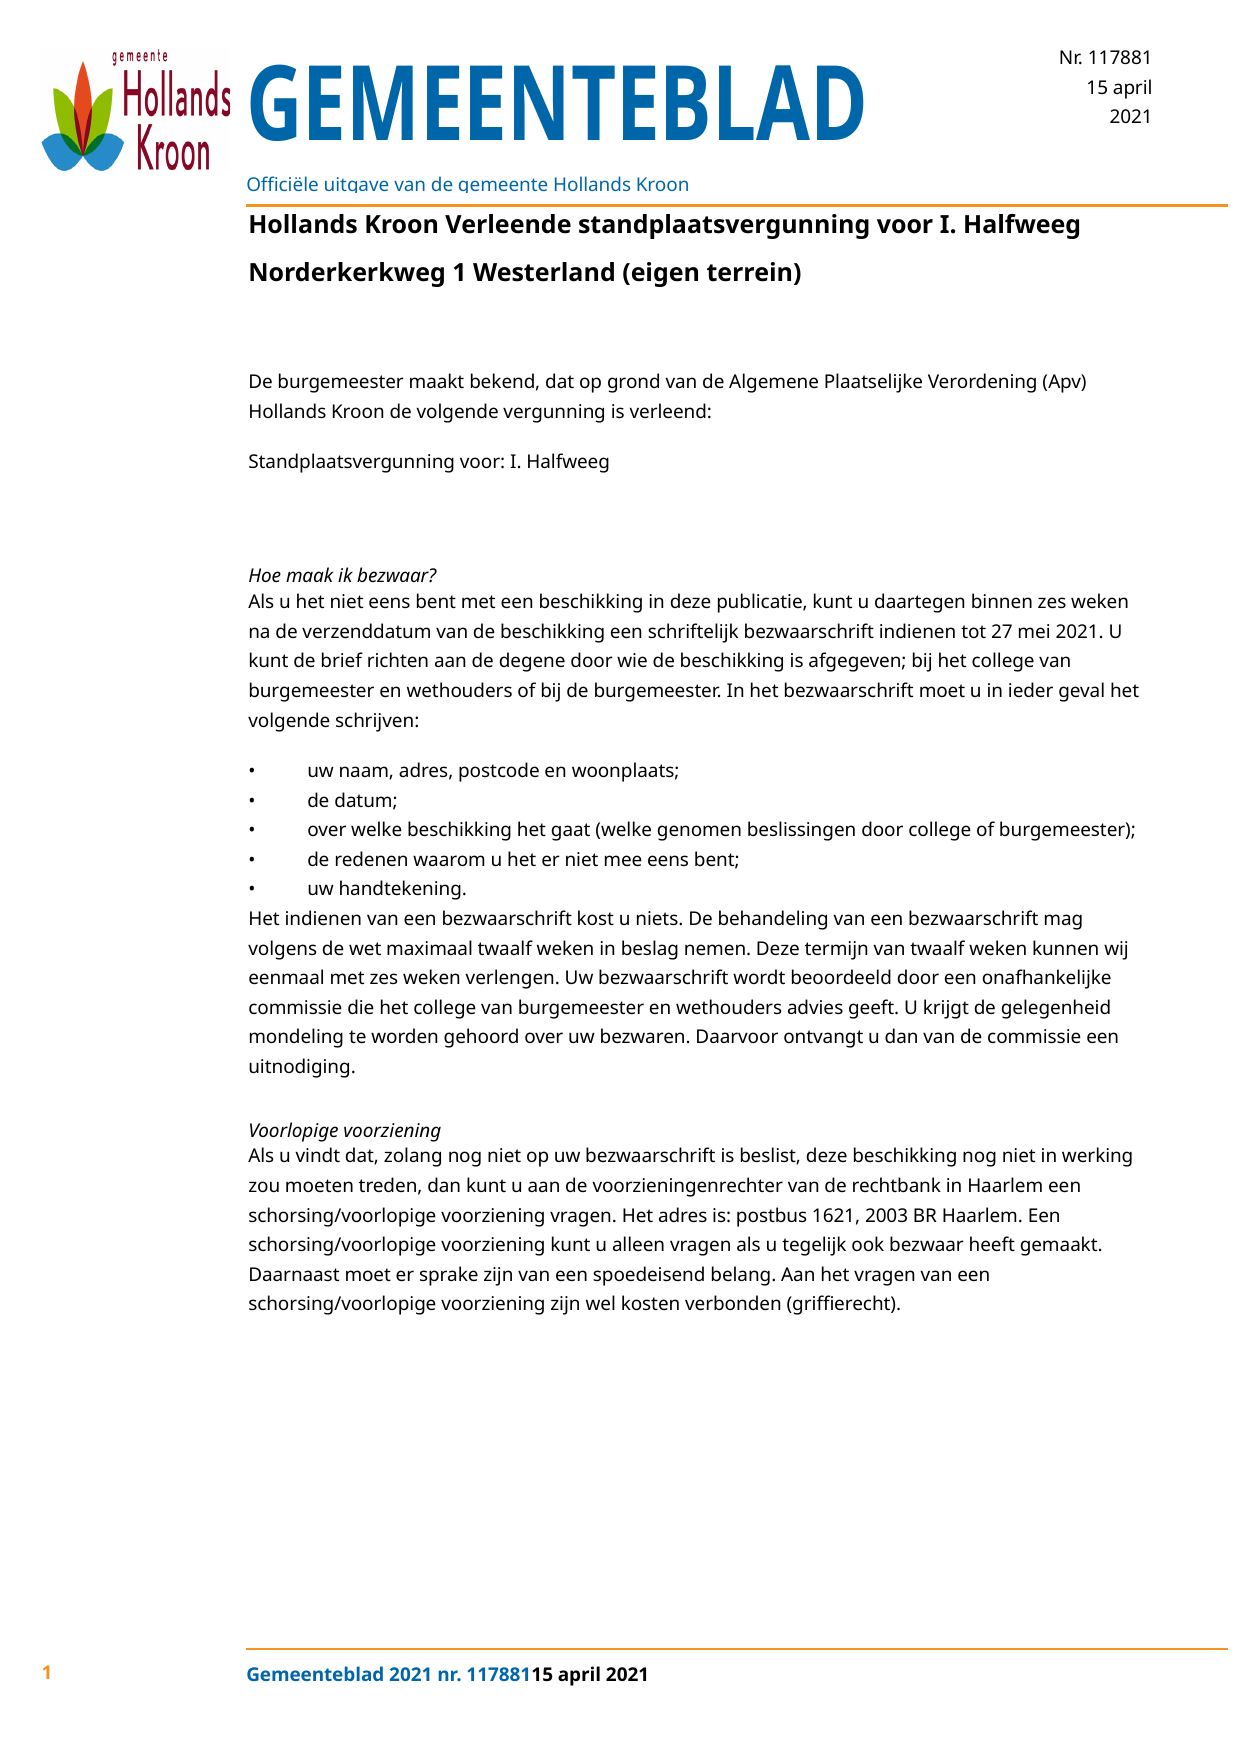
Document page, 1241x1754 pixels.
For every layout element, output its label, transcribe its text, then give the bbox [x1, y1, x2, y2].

text Hoe maak ik bezwaar? [248, 563, 1152, 588]
list uw handtekening. [248, 876, 1152, 901]
text Het indienen van een bezwaarschrift kost u niets. De behandeling van een bezwaarschrift mag volgens de wet maximaal twaalf weken in beslag nemen. Deze termijn van twaalf weken kunnen wij eenmaal met zes weken verlengen. Uw bezwaarschrift wordt beoordeeld door een onafhankelijke commissie die het college van burgemeester en wethouders advies geeft. U krijgt de gelegenheid mondeling te worden gehoord over uw bezwaren. Daarvoor ontvangt u dan van de commissie een uitnodiging. [248, 905, 1152, 1079]
list over welke beschikking het gaat (welke genomen beslissingen door college of burgemeester); [248, 816, 1152, 842]
text De burgemeester maakt bekend, dat op grond van de Algemene Plaatselijke Verordening (Apv) Hollands Kroon de volgende vergunning is verleend: [248, 368, 1152, 424]
list de datum; [248, 787, 1152, 812]
list uw naam, adres, postcode en woonplaats; [248, 757, 1152, 783]
list de redenen waarom u het er niet mee eens bent; [248, 846, 1152, 872]
text Als u het niet eens bent met een beschikking in deze publicatie, kunt u daartegen binnen zes weken na de verzenddatum van de beschikking een schriftelijk bezwaarschrift indienen tot 27 mei 2021. U kunt de brief richten aan de degene door wie de beschikking is afgegeven; bij het college van burgemeester en wethouders of bij de burgemeester. In het bezwaarschrift moet u in ieder geval het volgende schrijven: [248, 588, 1152, 732]
text Voorlopige voorziening [248, 1117, 1152, 1143]
picture [41, 47, 231, 172]
text Standplaatsvergunning voor: I. Halfweeg [248, 448, 1152, 474]
text Als u vindt dat, zolang nog niet op uw bezwaarschrift is beslist, deze beschikking nog niet in werking zou moeten treden, dan kunt u aan de voorzieningenrechter van de rechtbank in Haarlem een schorsing/voorlopige voorziening vragen. Het adres is: postbus 1621, 2003 BR Haarlem. Een schorsing/voorlopige voorziening kunt u alleen vragen als u tegelijk ook bezwaar heeft gemaakt. Daarnaast moet er sprake zijn van een spoedeisend belang. Aan het vragen van een schorsing/voorlopige voorziening zijn wel kosten verbonden (griffierecht). [248, 1143, 1152, 1316]
text Hollands Kroon Verleende standplaatsvergunning voor I. Halfweeg Norderkerkweg 1 Westerland (eigen terrein) [248, 207, 1152, 288]
